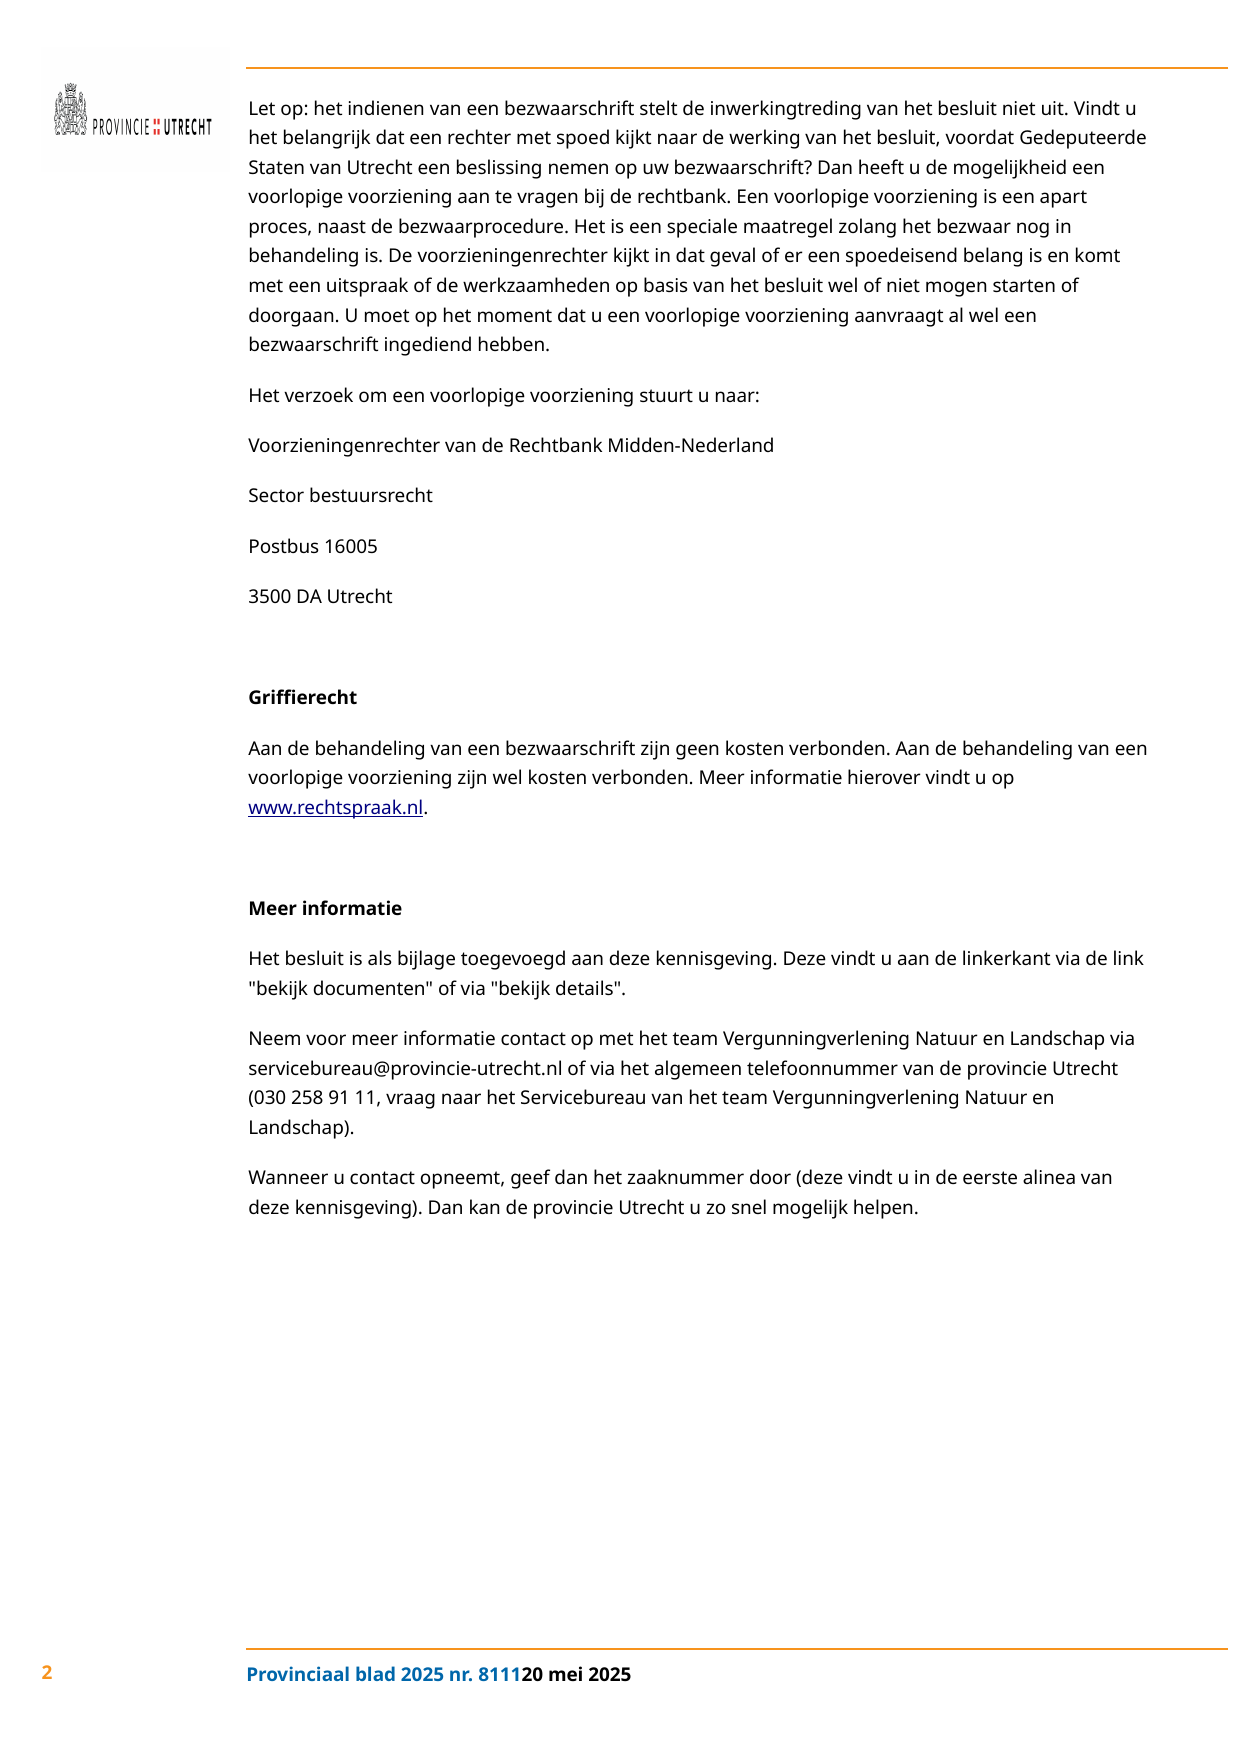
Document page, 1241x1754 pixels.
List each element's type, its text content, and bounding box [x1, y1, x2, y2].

text Meer informatie [248, 895, 1152, 921]
text Het verzoek om een voorlopige voorziening stuurt u naar: [248, 382, 1152, 408]
text Aan de behandeling van een bezwaarschrift zijn geen kosten verbonden. Aan de behandeling van een voorlopige voorziening zijn wel kosten verbonden. Meer informatie hierover vindt u op www.rechtspraak.nl. [248, 735, 1152, 820]
text Het besluit is als bijlage toegevoegd aan deze kennisgeving. Deze vindt u aan de linkerkant via de link "bekijk documenten" of via "bekijk details". [248, 945, 1152, 1001]
text Postbus 16005 [248, 533, 1152, 559]
text Neem voor meer informatie contact op met het team Vergunningverlening Natuur en Landschap via servicebureau@provincie-utrecht.nl of via het algemeen telefoonnummer van de provincie Utrecht (030 258 91 11, vraag naar het Servicebureau van het team Vergunningverlening Natuur en Landschap). [248, 1025, 1152, 1140]
text Sector bestuursrecht [248, 483, 1152, 508]
picture [41, 47, 231, 172]
text 3500 DA Utrecht [248, 583, 1152, 609]
text Let op: het indienen van een bezwaarschrift stelt de inwerkingtreding van het besluit niet uit. Vindt u het belangrijk dat een rechter met spoed kijkt naar de werking van het besluit, voordat Gedeputeerde Staten van Utrecht een beslissing nemen op uw bezwaarschrift? Dan heeft u de mogelijkheid een voorlopige voorziening aan te vragen bij de rechtbank. Een voorlopige voorziening is een apart proces, naast de bezwaarprocedure. Het is een speciale maatregel zolang het bezwaar nog in behandeling is. De voorzieningenrechter kijkt in dat geval of er een spoedeisend belang is en komt met een uitspraak of de werkzaamheden op basis van het besluit wel of niet mogen starten of doorgaan. U moet op het moment dat u een voorlopige voorziening aanvraagt al wel een bezwaarschrift ingediend hebben. [248, 95, 1152, 357]
text Wanneer u contact opneemt, geef dan het zaaknummer door (deze vindt u in de eerste alinea van deze kennisgeving). Dan kan de provincie Utrecht u zo snel mogelijk helpen. [248, 1164, 1152, 1220]
text Voorzieningenrechter van de Rechtbank Midden-Nederland [248, 432, 1152, 458]
text Griffierecht [248, 684, 1152, 710]
